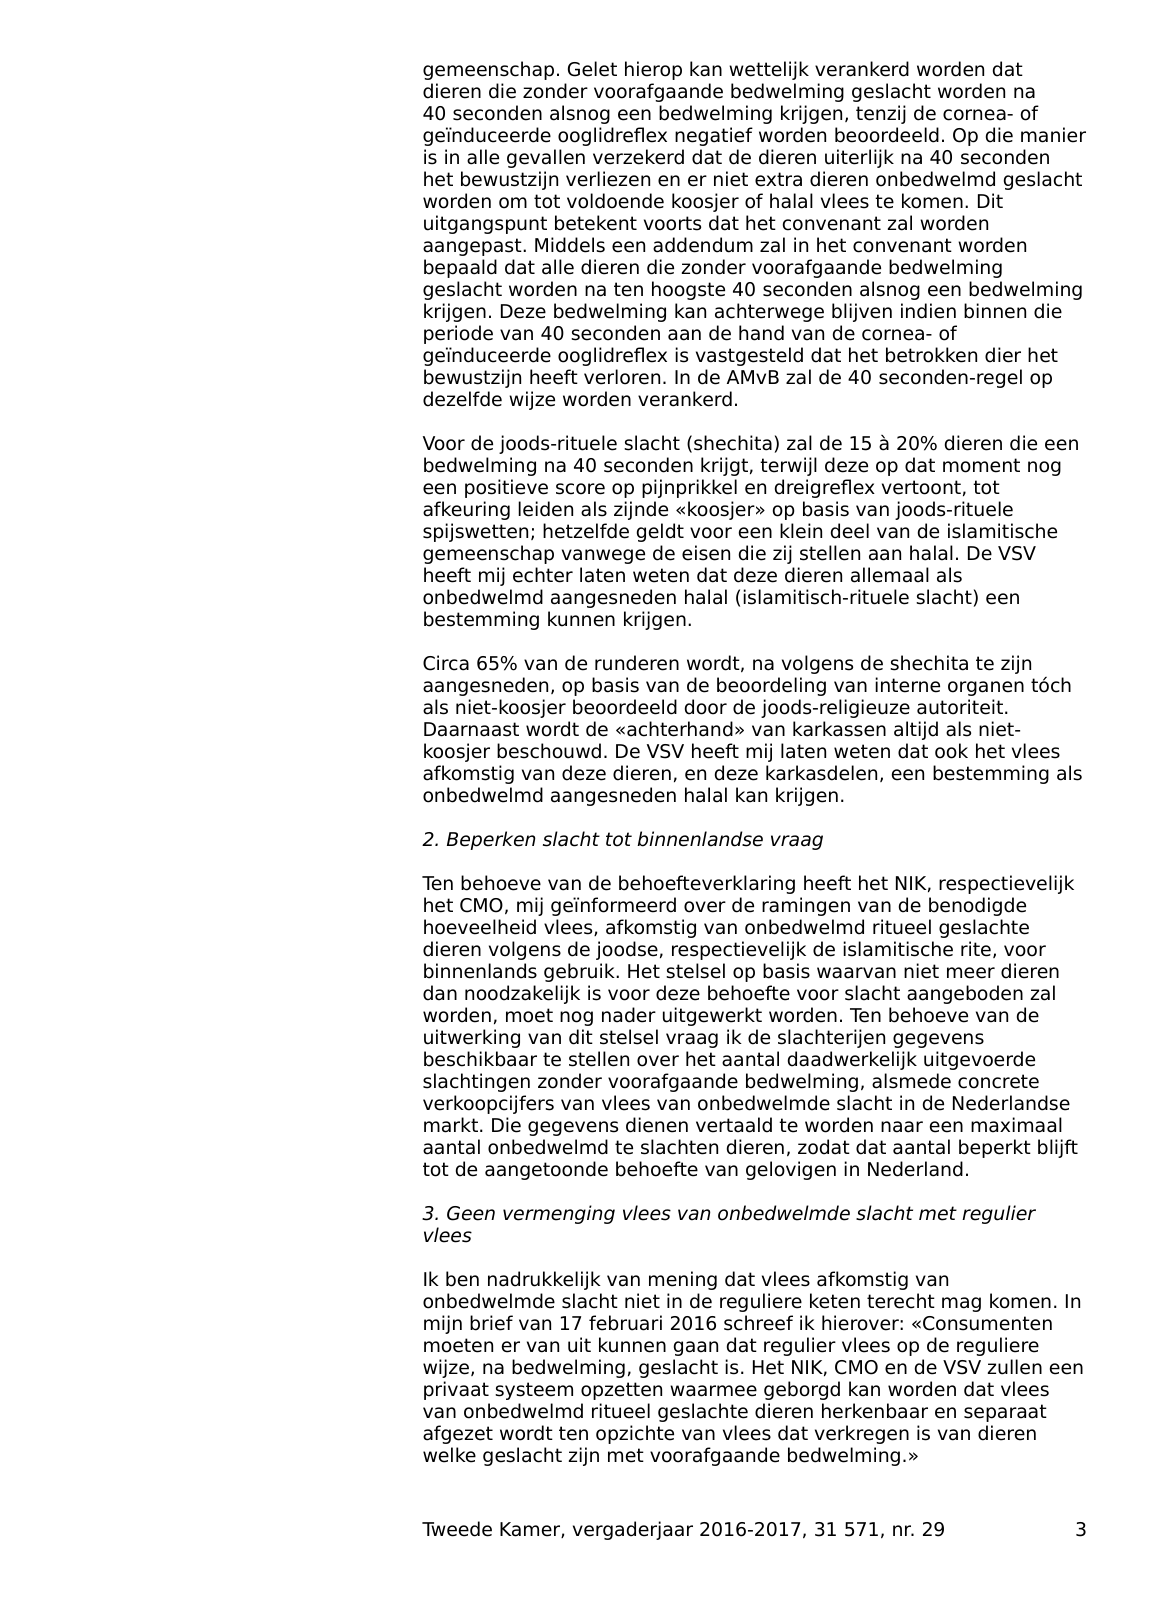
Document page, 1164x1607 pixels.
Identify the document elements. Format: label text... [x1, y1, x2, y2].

text Circa 65% van de runderen wordt, na volgens de shechita te zijn aangesneden, op basis van de beoordeling van interne organen tóch als niet-koosjer beoordeeld door de joods-religieuze autoriteit. Daarnaast wordt de «achterhand» van karkassen altijd als niet-koosjer beschouwd. De VSV heeft mij laten weten dat ook het vlees afkomstig van deze dieren, en deze karkasdelen, een bestemming als onbedwelmd aangesneden halal kan krijgen. [422, 653, 1087, 807]
subtitle 2. Beperken slacht tot binnenlandse vraag [422, 829, 1087, 851]
text Voor de joods-rituele slacht (shechita) zal de 15 à 20% dieren die een bedwelming na 40 seconden krijgt, terwijl deze op dat moment nog een positieve score op pijnprikkel en dreigreflex vertoont, tot afkeuring leiden als zijnde «koosjer» op basis van joods-rituele spijswetten; hetzelfde geldt voor een klein deel van de islamitische gemeenschap vanwege de eisen die zij stellen aan halal. De VSV heeft mij echter laten weten dat deze dieren allemaal als onbedwelmd aangesneden halal (islamitisch-rituele slacht) een bestemming kunnen krijgen. [422, 433, 1087, 631]
text Ik ben nadrukkelijk van mening dat vlees afkomstig van onbedwelmde slacht niet in de reguliere keten terecht mag komen. In mijn brief van 17 februari 2016 schreef ik hierover: «Consumenten moeten er van uit kunnen gaan dat regulier vlees op de reguliere wijze, na bedwelming, geslacht is. Het NIK, CMO en de VSV zullen een privaat systeem opzetten waarmee geborgd kan worden dat vlees van onbedwelmd ritueel geslachte dieren herkenbaar en separaat afgezet wordt ten opzichte van vlees dat verkregen is van dieren welke geslacht zijn met voorafgaande bedwelming.» [422, 1269, 1087, 1467]
text gemeenschap. Gelet hierop kan wettelijk verankerd worden dat dieren die zonder voorafgaande bedwelming geslacht worden na 40 seconden alsnog een bedwelming krijgen, tenzij de cornea- of geïnduceerde ooglidreflex negatief worden beoordeeld. Op die manier is in alle gevallen verzekerd dat de dieren uiterlijk na 40 seconden het bewustzijn verliezen en er niet extra dieren onbedwelmd geslacht worden om tot voldoende koosjer of halal vlees te komen. Dit uitgangspunt betekent voorts dat het convenant zal worden aangepast. Middels een addendum zal in het convenant worden bepaald dat alle dieren die zonder voorafgaande bedwelming geslacht worden na ten hoogste 40 seconden alsnog een bedwelming krijgen. Deze bedwelming kan achterwege blijven indien binnen die periode van 40 seconden aan de hand van de cornea- of geïnduceerde ooglidreflex is vastgesteld dat het betrokken dier het bewustzijn heeft verloren. In de AMvB zal de 40 seconden-regel op dezelfde wijze worden verankerd. [422, 59, 1087, 411]
text Ten behoeve van de behoefteverklaring heeft het NIK, respectievelijk het CMO, mij geïnformeerd over de ramingen van de benodigde hoeveelheid vlees, afkomstig van onbedwelmd ritueel geslachte dieren volgens de joodse, respectievelijk de islamitische rite, voor binnenlands gebruik. Het stelsel op basis waarvan niet meer dieren dan noodzakelijk is voor deze behoefte voor slacht aangeboden zal worden, moet nog nader uitgewerkt worden. Ten behoeve van de uitwerking van dit stelsel vraag ik de slachterijen gegevens beschikbaar te stellen over het aantal daadwerkelijk uitgevoerde slachtingen zonder voorafgaande bedwelming, alsmede concrete verkoopcijfers van vlees van onbedwelmde slacht in de Nederlandse markt. Die gegevens dienen vertaald te worden naar een maximaal aantal onbedwelmd te slachten dieren, zodat dat aantal beperkt blijft tot de aangetoonde behoefte van gelovigen in Nederland. [422, 873, 1087, 1181]
subtitle 3. Geen vermenging vlees van onbedwelmde slacht met regulier vlees [422, 1203, 1087, 1247]
